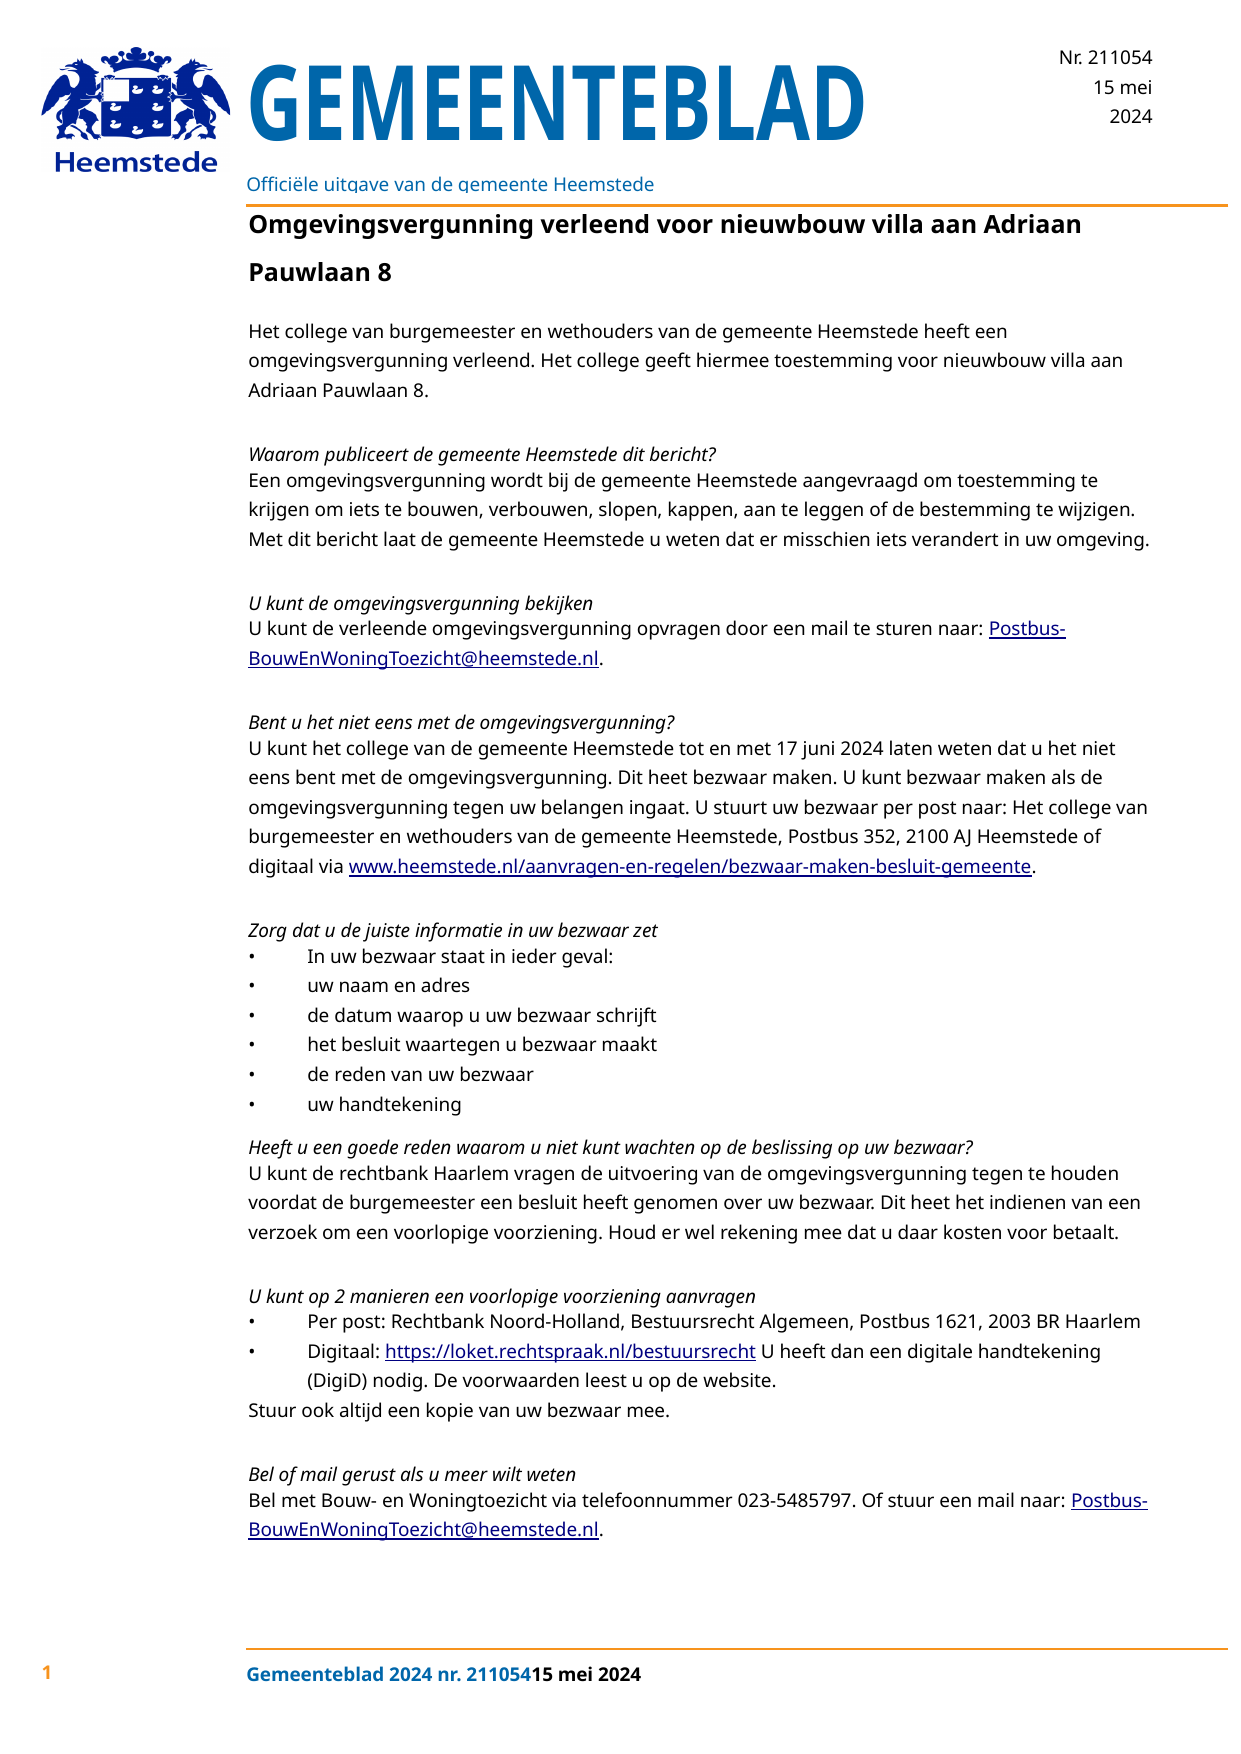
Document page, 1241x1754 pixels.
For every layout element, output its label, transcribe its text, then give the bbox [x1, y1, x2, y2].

list Digitaal: https://loket.rechtspraak.nl/bestuursrecht U heeft dan een digitale handtekening (DigiD) nodig. De voorwaarden leest u op de website. [248, 1338, 1152, 1393]
list de reden van uw bezwaar [248, 1061, 1152, 1087]
picture [41, 47, 231, 172]
text U kunt de verleende omgevingsvergunning opvragen door een mail te sturen naar: Postbus-BouwEnWoningToezicht@heemstede.nl. [248, 616, 1152, 671]
text U kunt het college van de gemeente Heemstede tot en met 17 juni 2024 laten weten dat u het niet eens bent met de omgevingsvergunning. Dit heet bezwaar maken. U kunt bezwaar maken als de omgevingsvergunning tegen uw belangen ingaat. U stuurt uw bezwaar per post naar: Het college van burgemeester en wethouders van de gemeente Heemstede, Postbus 352, 2100 AJ Heemstede of digitaal via www.heemstede.nl/aanvragen-en-regelen/bezwaar-maken-besluit-gemeente. [248, 735, 1152, 879]
text Bent u het niet eens met de omgevingsvergunning? [248, 709, 1152, 735]
text Stuur ook altijd een kopie van uw bezwaar mee. [248, 1397, 1152, 1423]
text Omgevingsvergunning verleend voor nieuwbouw villa aan Adriaan Pauwlaan 8 [248, 207, 1152, 288]
text Zorg dat u de juiste informatie in uw bezwaar zet [248, 917, 1152, 943]
list uw naam en adres [248, 972, 1152, 998]
list de datum waarop u uw bezwaar schrijft [248, 1002, 1152, 1028]
text Een omgevingsvergunning wordt bij de gemeente Heemstede aangevraagd om toestemming te krijgen om iets te bouwen, verbouwen, slopen, kappen, aan te leggen of de bestemming te wijzigen. Met dit bericht laat de gemeente Heemstede u weten dat er misschien iets verandert in uw omgeving. [248, 467, 1152, 552]
text Heeft u een goede reden waarom u niet kunt wachten op de beslissing op uw bezwaar? [248, 1134, 1152, 1160]
text Waarom publiceert de gemeente Heemstede dit bericht? [248, 441, 1152, 467]
list het besluit waartegen u bezwaar maakt [248, 1032, 1152, 1057]
list In uw bezwaar staat in ieder geval: [248, 943, 1152, 969]
text U kunt de rechtbank Haarlem vragen de uitvoering van de omgevingsvergunning tegen te houden voordat de burgemeester een besluit heeft genomen over uw bezwaar. Dit heet het indienen van een verzoek om een voorlopige voorziening. Houd er wel rekening mee dat u daar kosten voor betaalt. [248, 1160, 1152, 1244]
text U kunt op 2 manieren een voorlopige voorziening aanvragen [248, 1283, 1152, 1308]
text Bel met Bouw- en Woningtoezicht via telefoonnummer 023-5485797. Of stuur een mail naar: Postbus-BouwEnWoningToezicht@heemstede.nl. [248, 1487, 1152, 1542]
text U kunt de omgevingsvergunning bekijken [248, 590, 1152, 616]
list uw handtekening [248, 1091, 1152, 1117]
text Het college van burgemeester en wethouders van de gemeente Heemstede heeft een omgevingsvergunning verleend. Het college geeft hiermee toestemming voor nieuwbouw villa aan Adriaan Pauwlaan 8. [248, 318, 1152, 403]
list Per post: Rechtbank Noord-Holland, Bestuursrecht Algemeen, Postbus 1621, 2003 BR Haarlem [248, 1308, 1152, 1334]
text Bel of mail gerust als u meer wilt weten [248, 1461, 1152, 1487]
